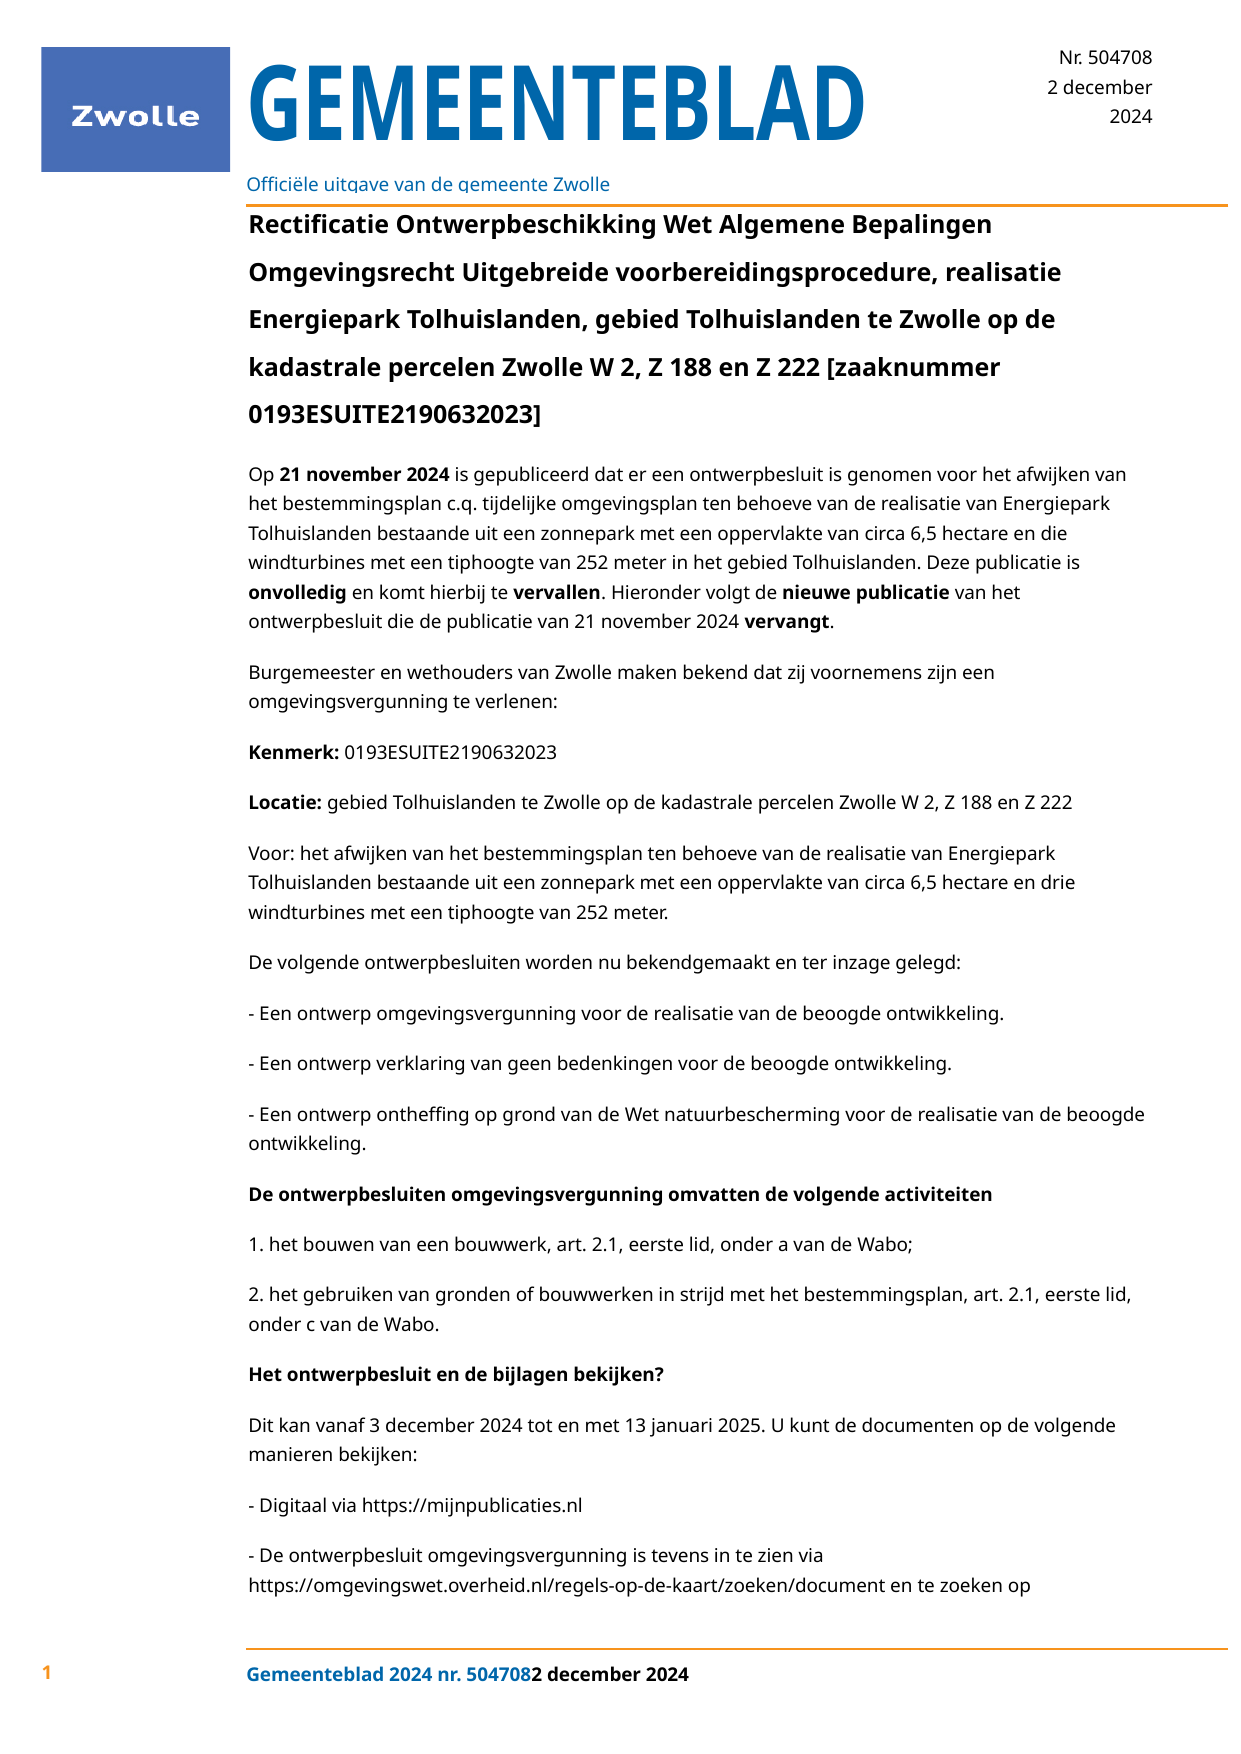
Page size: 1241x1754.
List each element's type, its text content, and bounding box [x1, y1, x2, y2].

text - Digitaal via https://mijnpublicaties.nl [248, 1492, 1152, 1518]
text 2. het gebruiken van gronden of bouwwerken in strijd met het bestemmingsplan, art. 2.1, eerste lid, onder c van de Wabo. [248, 1282, 1152, 1337]
text Het ontwerpbesluit en de bijlagen bekijken? [248, 1362, 1152, 1387]
text De volgende ontwerpbesluiten worden nu bekendgemaakt en ter inzage gelegd: [248, 949, 1152, 975]
text Kenmerk: 0193ESUITE2190632023 [248, 739, 1152, 765]
text Op 21 november 2024 is gepubliceerd dat er een ontwerpbesluit is genomen voor het afwijken van het bestemmingsplan c.q. tijdelijke omgevingsplan ten behoeve van de realisatie van Energiepark Tolhuislanden bestaande uit een zonnepark met een oppervlakte van circa 6,5 hectare en die windturbines met een tiphoogte van 252 meter in het gebied Tolhuislanden. Deze publicatie is onvolledig en komt hierbij te vervallen. Hieronder volgt de nieuwe publicatie van het ontwerpbesluit die de publicatie van 21 november 2024 vervangt. [248, 461, 1152, 634]
text - Een ontwerp verklaring van geen bedenkingen voor de beoogde ontwikkeling. [248, 1050, 1152, 1076]
text Rectificatie Ontwerpbeschikking Wet Algemene Bepalingen Omgevingsrecht Uitgebreide voorbereidingsprocedure, realisatie Energiepark Tolhuislanden, gebied Tolhuislanden te Zwolle op de kadastrale percelen Zwolle W 2, Z 188 en Z 222 [zaaknummer 0193ESUITE2190632023] [248, 207, 1152, 431]
text - De ontwerpbesluit omgevingsvergunning is tevens in te zien via https://omgevingswet.overheid.nl/regels-op-de-kaart/zoeken/document en te zoeken op [248, 1542, 1152, 1598]
text Voor: het afwijken van het bestemmingsplan ten behoeve van de realisatie van Energiepark Tolhuislanden bestaande uit een zonnepark met een oppervlakte van circa 6,5 hectare en drie windturbines met een tiphoogte van 252 meter. [248, 840, 1152, 925]
text Locatie: gebied Tolhuislanden te Zwolle op de kadastrale percelen Zwolle W 2, Z 188 en Z 222 [248, 789, 1152, 815]
picture [41, 47, 231, 172]
text Burgemeester en wethouders van Zwolle maken bekend dat zij voornemens zijn een omgevingsvergunning te verlenen: [248, 659, 1152, 714]
text - Een ontwerp ontheffing op grond van de Wet natuurbescherming voor de realisatie van de beoogde ontwikkeling. [248, 1101, 1152, 1156]
text 1. het bouwen van een bouwwerk, art. 2.1, eerste lid, onder a van de Wabo; [248, 1231, 1152, 1257]
text - Een ontwerp omgevingsvergunning voor de realisatie van de beoogde ontwikkeling. [248, 1000, 1152, 1026]
text De ontwerpbesluiten omgevingsvergunning omvatten de volgende activiteiten [248, 1181, 1152, 1206]
text Dit kan vanaf 3 december 2024 tot en met 13 januari 2025. U kunt de documenten op de volgende manieren bekijken: [248, 1412, 1152, 1467]
